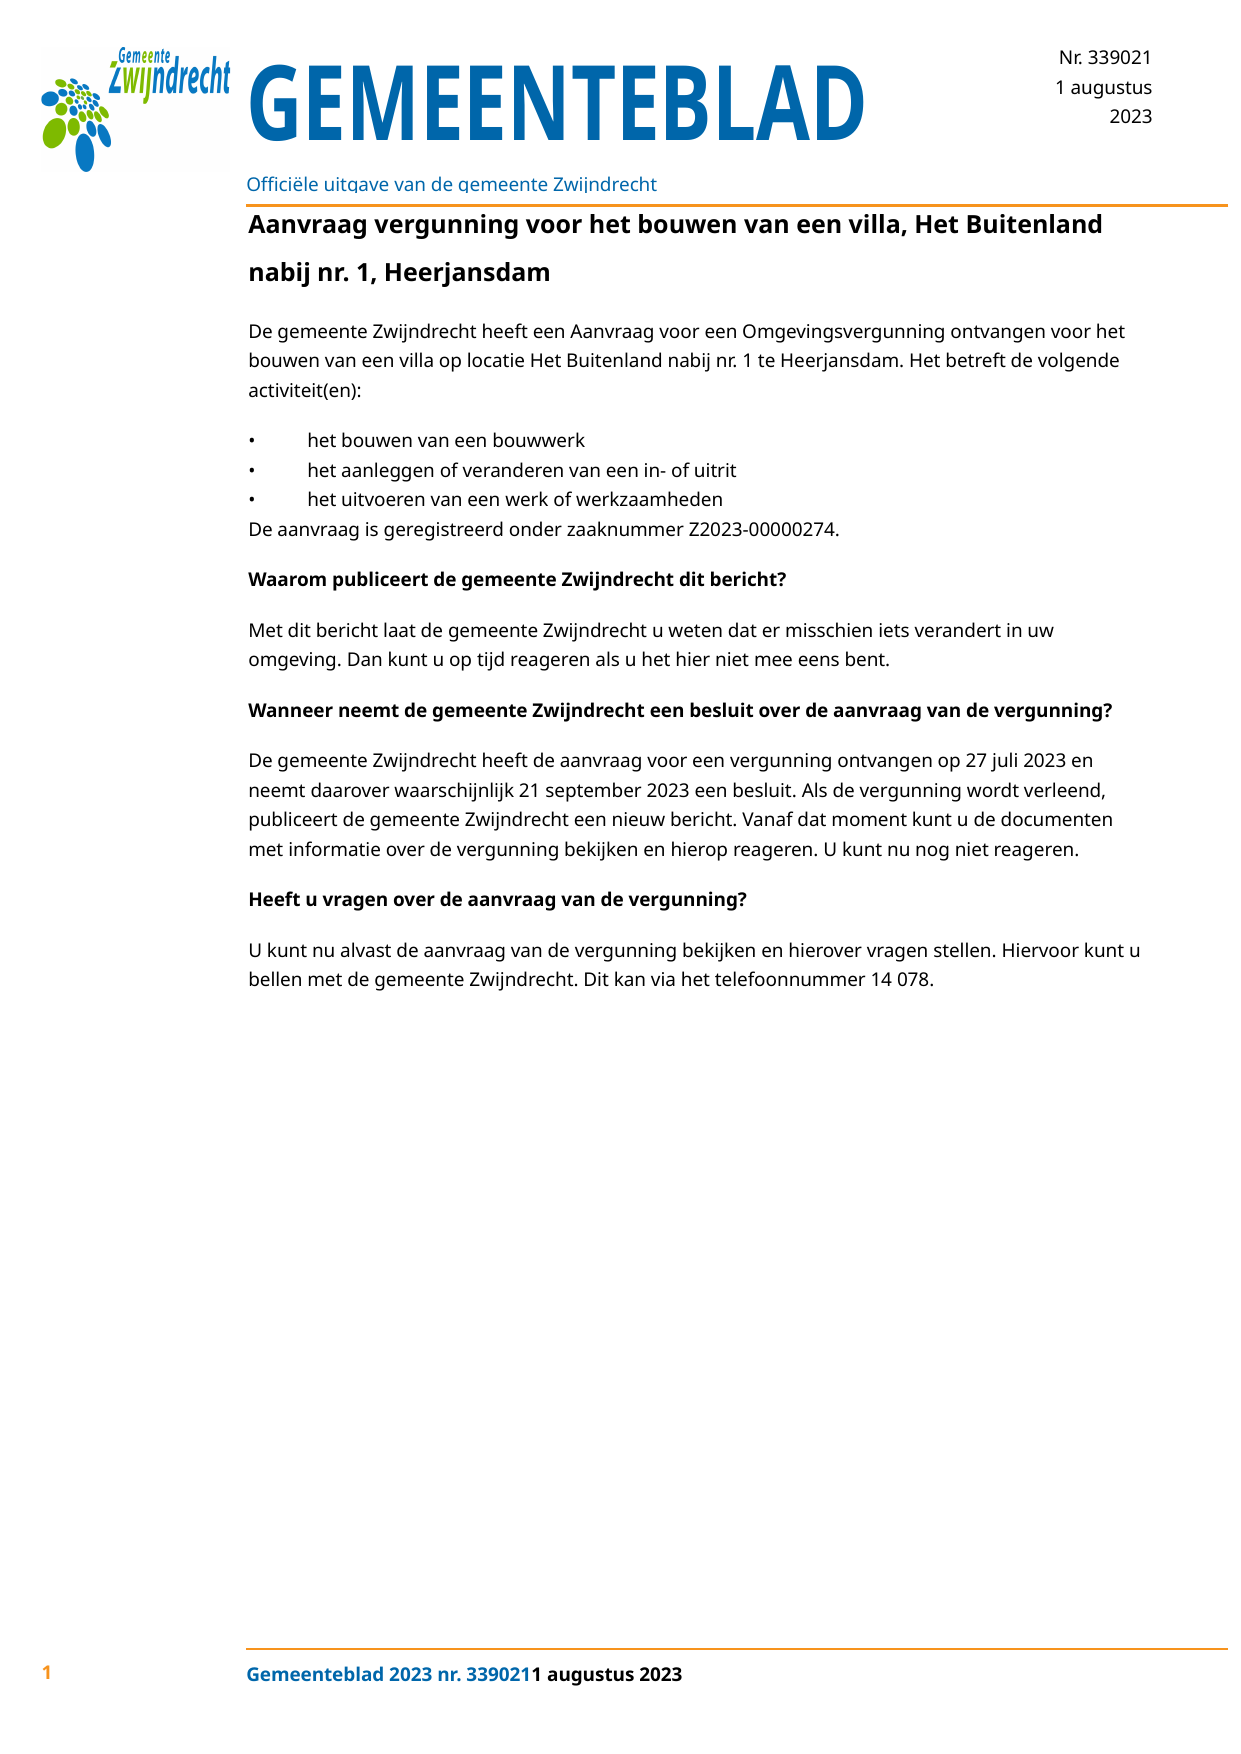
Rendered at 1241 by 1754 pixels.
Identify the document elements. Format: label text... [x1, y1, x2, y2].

list het aanleggen of veranderen van een in- of uitrit [248, 457, 1152, 483]
picture [41, 47, 231, 172]
list het uitvoeren van een werk of werkzaamheden [248, 487, 1152, 512]
text Waarom publiceert de gemeente Zwijndrecht dit bericht? [248, 567, 1152, 592]
text Wanneer neemt de gemeente Zwijndrecht een besluit over de aanvraag van de vergunning? [248, 697, 1152, 723]
list het bouwen van een bouwwerk [248, 427, 1152, 453]
text Heeft u vragen over de aanvraag van de vergunning? [248, 887, 1152, 912]
text De gemeente Zwijndrecht heeft een Aanvraag voor een Omgevingsvergunning ontvangen voor het bouwen van een villa op locatie Het Buitenland nabij nr. 1 te Heerjansdam. Het betreft de volgende activiteit(en): [248, 318, 1152, 403]
text De aanvraag is geregistreerd onder zaaknummer Z2023-00000274. [248, 516, 1152, 542]
text De gemeente Zwijndrecht heeft de aanvraag voor een vergunning ontvangen op 27 juli 2023 en neemt daarover waarschijnlijk 21 september 2023 een besluit. Als de vergunning wordt verleend, publiceert de gemeente Zwijndrecht een nieuw bericht. Vanaf dat moment kunt u de documenten met informatie over de vergunning bekijken en hierop reageren. U kunt nu nog niet reageren. [248, 747, 1152, 862]
text Met dit bericht laat de gemeente Zwijndrecht u weten dat er misschien iets verandert in uw omgeving. Dan kunt u op tijd reageren als u het hier niet mee eens bent. [248, 617, 1152, 672]
text U kunt nu alvast de aanvraag van de vergunning bekijken en hierover vragen stellen. Hiervoor kunt u bellen met de gemeente Zwijndrecht. Dit kan via het telefoonnummer 14 078. [248, 937, 1152, 992]
text Aanvraag vergunning voor het bouwen van een villa, Het Buitenland nabij nr. 1, Heerjansdam [248, 207, 1152, 288]
